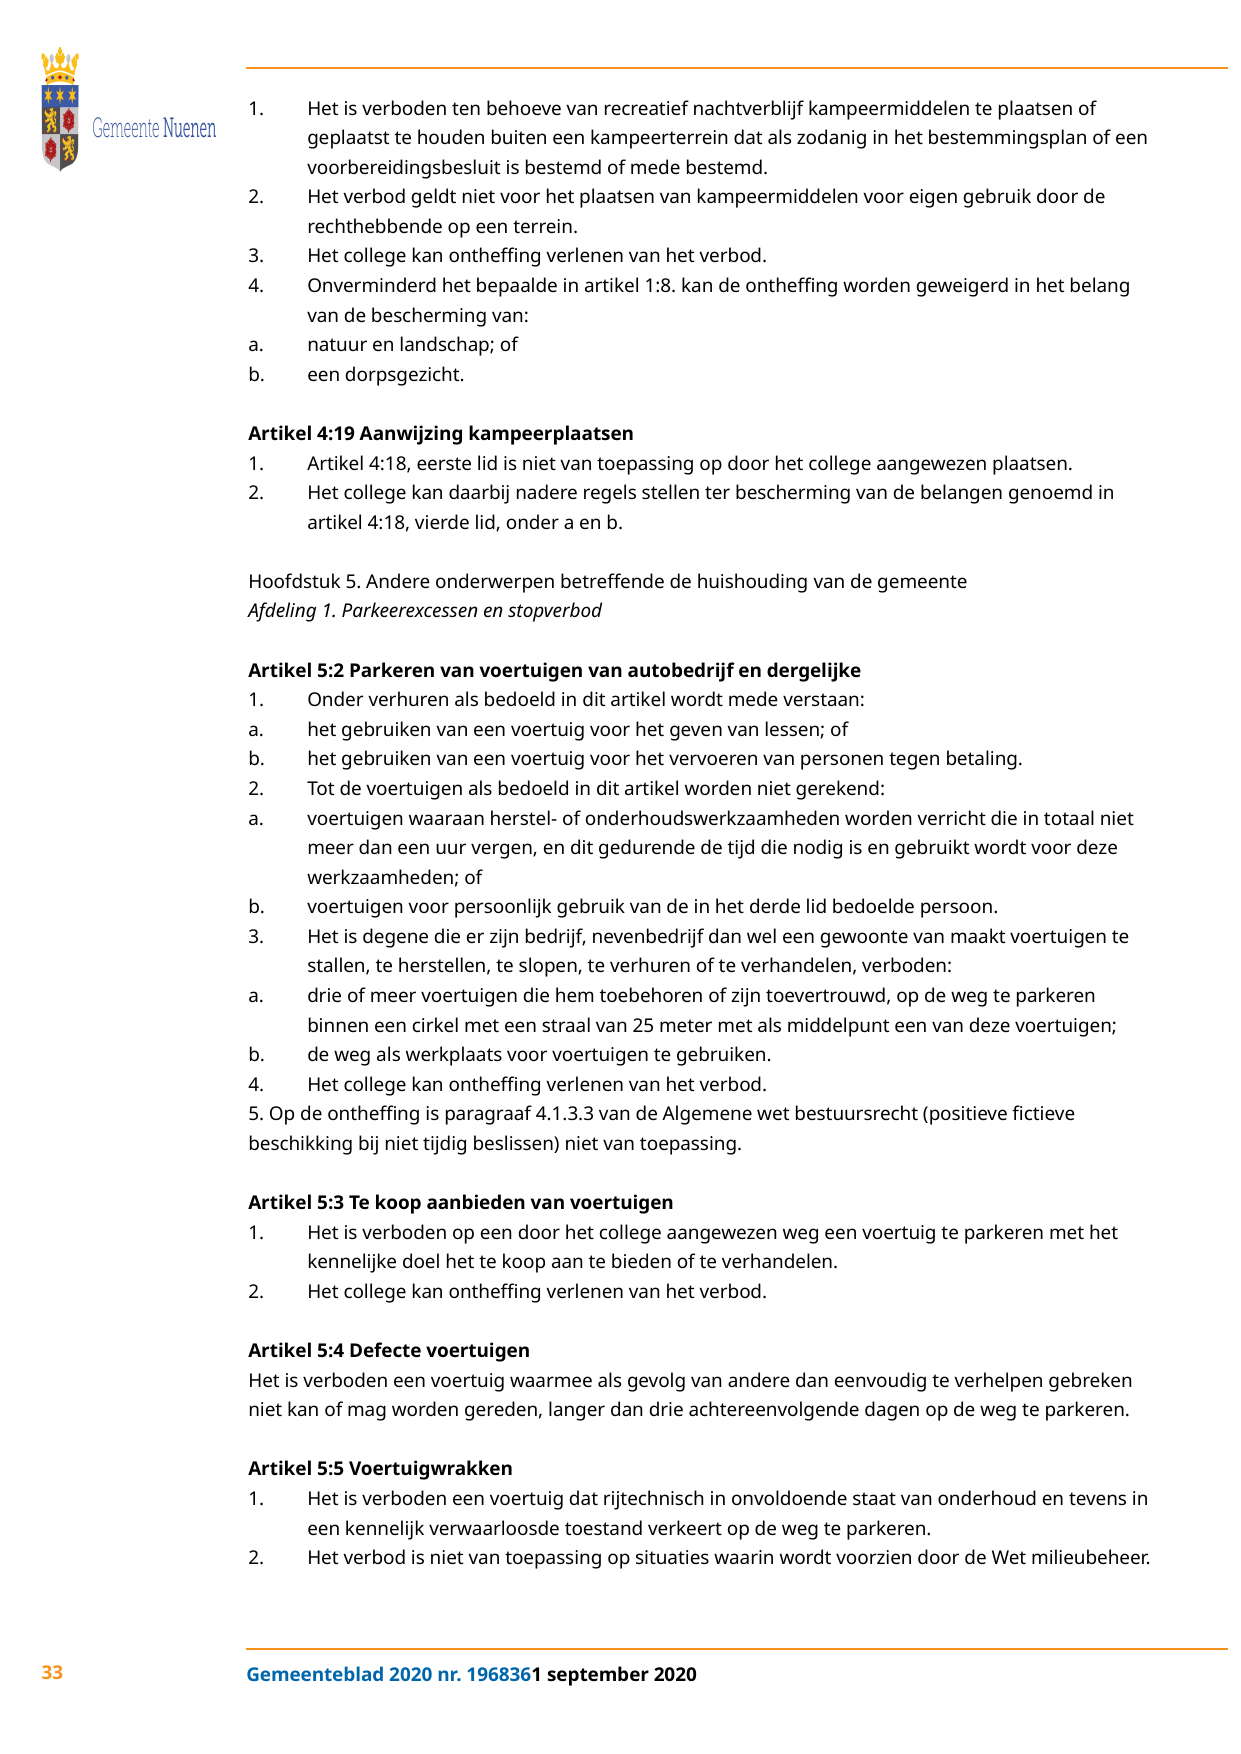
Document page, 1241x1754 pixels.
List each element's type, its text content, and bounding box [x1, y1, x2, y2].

picture [41, 47, 231, 172]
text Artikel 5:2 Parkeren van voertuigen van autobedrijf en dergelijke [248, 657, 1152, 683]
list Tot de voertuigen als bedoeld in dit artikel worden niet gerekend: [248, 775, 1152, 801]
text Artikel 5:4 Defecte voertuigen [248, 1337, 1152, 1363]
list het gebruiken van een voertuig voor het vervoeren van personen tegen betaling. [248, 746, 1152, 771]
list natuur en landschap; of [248, 331, 1152, 357]
text Hoofdstuk 5. Andere onderwerpen betreffende de huishouding van de gemeente [248, 568, 1152, 594]
text 5. Op de ontheffing is paragraaf 4.1.3.3 van de Algemene wet bestuursrecht (positieve fictieve beschikking bij niet tijdig beslissen) niet van toepassing. [248, 1101, 1152, 1156]
list Onder verhuren als bedoeld in dit artikel wordt mede verstaan: [248, 686, 1152, 712]
text Artikel 4:19 Aanwijzing kampeerplaatsen [248, 420, 1152, 446]
list het gebruiken van een voertuig voor het geven van lessen; of [248, 716, 1152, 742]
list Het is degene die er zijn bedrijf, nevenbedrijf dan wel een gewoonte van maakt voertuigen te stallen, te herstellen, te slopen, te verhuren of te verhandelen, verboden: [248, 923, 1152, 978]
list voertuigen voor persoonlijk gebruik van de in het derde lid bedoelde persoon. [248, 893, 1152, 919]
list Het is verboden ten behoeve van recreatief nachtverblijf kampeermiddelen te plaatsen of geplaatst te houden buiten een kampeerterrein dat als zodanig in het bestemmingsplan of een voorbereidingsbesluit is bestemd of mede bestemd. [248, 95, 1152, 180]
list een dorpsgezicht. [248, 361, 1152, 387]
list de weg als werkplaats voor voertuigen te gebruiken. [248, 1041, 1152, 1067]
list Onverminderd het bepaalde in artikel 1:8. kan de ontheffing worden geweigerd in het belang van de bescherming van: [248, 272, 1152, 328]
text Afdeling 1. Parkeerexcessen en stopverbod [248, 598, 1152, 623]
list Het is verboden op een door het college aangewezen weg een voertuig te parkeren met het kennelijke doel het te koop aan te bieden of te verhandelen. [248, 1219, 1152, 1274]
list Het is verboden een voertuig dat rijtechnisch in onvoldoende staat van onderhoud en tevens in een kennelijk verwaarloosde toestand verkeert op de weg te parkeren. [248, 1485, 1152, 1541]
list drie of meer voertuigen die hem toebehoren of zijn toevertrouwd, op de weg te parkeren binnen een cirkel met een straal van 25 meter met als middelpunt een van deze voertuigen; [248, 982, 1152, 1038]
list Het college kan ontheffing verlenen van het verbod. [248, 1071, 1152, 1097]
list Het college kan ontheffing verlenen van het verbod. [248, 243, 1152, 268]
list Het college kan daarbij nadere regels stellen ter bescherming van de belangen genoemd in artikel 4:18, vierde lid, onder a en b. [248, 479, 1152, 535]
text Het is verboden een voertuig waarmee als gevolg van andere dan eenvoudig te verhelpen gebreken niet kan of mag worden gereden, langer dan drie achtereenvolgende dagen op de weg te parkeren. [248, 1367, 1152, 1422]
list Het college kan ontheffing verlenen van het verbod. [248, 1278, 1152, 1304]
list Het verbod is niet van toepassing op situaties waarin wordt voorzien door de Wet milieubeheer. [248, 1544, 1152, 1570]
list voertuigen waaraan herstel- of onderhoudswerkzaamheden worden verricht die in totaal niet meer dan een uur vergen, en dit gedurende de tijd die nodig is en gebruikt wordt voor deze werkzaamheden; of [248, 805, 1152, 890]
list Artikel 4:18, eerste lid is niet van toepassing op door het college aangewezen plaatsen. [248, 450, 1152, 476]
text Artikel 5:3 Te koop aanbieden van voertuigen [248, 1189, 1152, 1215]
list Het verbod geldt niet voor het plaatsen van kampeermiddelen voor eigen gebruik door de rechthebbende op een terrein. [248, 183, 1152, 239]
text Artikel 5:5 Voertuigwrakken [248, 1456, 1152, 1481]
